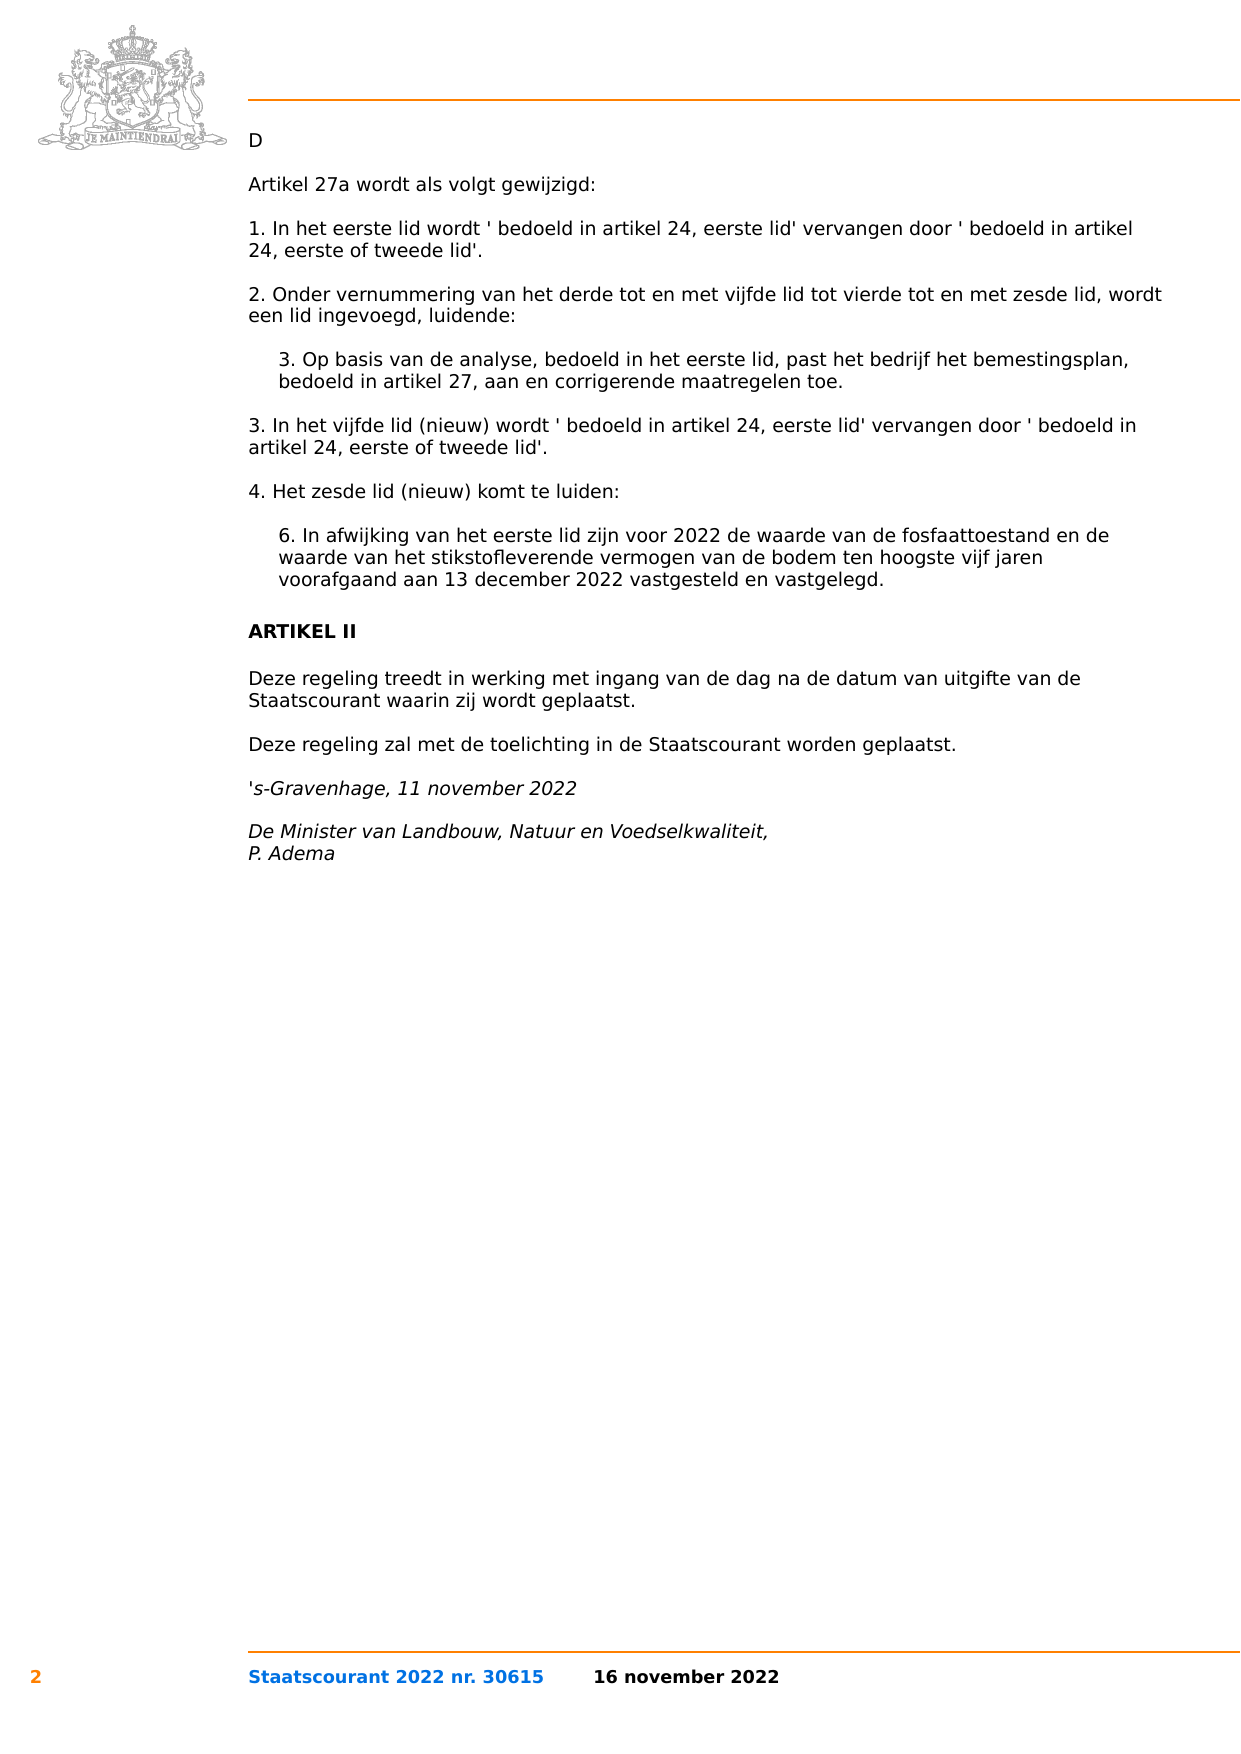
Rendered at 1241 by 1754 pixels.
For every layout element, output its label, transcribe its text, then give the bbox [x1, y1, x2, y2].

picture [38, 25, 227, 150]
text 2. Onder vernummering van het derde tot en met vijfde lid tot vierde tot en met zesde lid, wordt een lid ingevoegd, luidende: [248, 283, 1163, 327]
text De Minister van Landbouw, Natuur en Voedselkwaliteit, P. Adema [248, 821, 1163, 865]
text D [248, 130, 1163, 152]
text 1. In het eerste lid wordt ' bedoeld in artikel 24, eerste lid' vervangen door ' bedoeld in artikel 24, eerste of tweede lid'. [248, 218, 1163, 262]
text Deze regeling zal met de toelichting in de Staatscourant worden geplaatst. [248, 733, 1163, 756]
text 4. Het zesde lid (nieuw) komt te luiden: [248, 481, 1163, 503]
text 3. Op basis van de analyse, bedoeld in het eerste lid, past het bedrijf het bemestingsplan, bedoeld in artikel 27, aan en corrigerende maatregelen toe. [278, 349, 1163, 393]
text 3. In het vijfde lid (nieuw) wordt ' bedoeld in artikel 24, eerste lid' vervangen door ' bedoeld in artikel 24, eerste of tweede lid'. [248, 415, 1163, 459]
text 6. In afwijking van het eerste lid zijn voor 2022 de waarde van de fosfaattoestand en de waarde van het stikstofleverende vermogen van de bodem ten hoogste vijf jaren voorafgaand aan 13 december 2022 vastgesteld en vastgelegd. [278, 525, 1163, 591]
text Deze regeling treedt in werking met ingang van de dag na de datum van uitgifte van de Staatscourant waarin zij wordt geplaatst. [248, 668, 1163, 712]
text 's-Gravenhage, 11 november 2022 [248, 777, 1163, 799]
text Artikel 27a wordt als volgt gewijzigd: [248, 174, 1163, 196]
subtitle ARTIKEL II [248, 621, 1163, 643]
